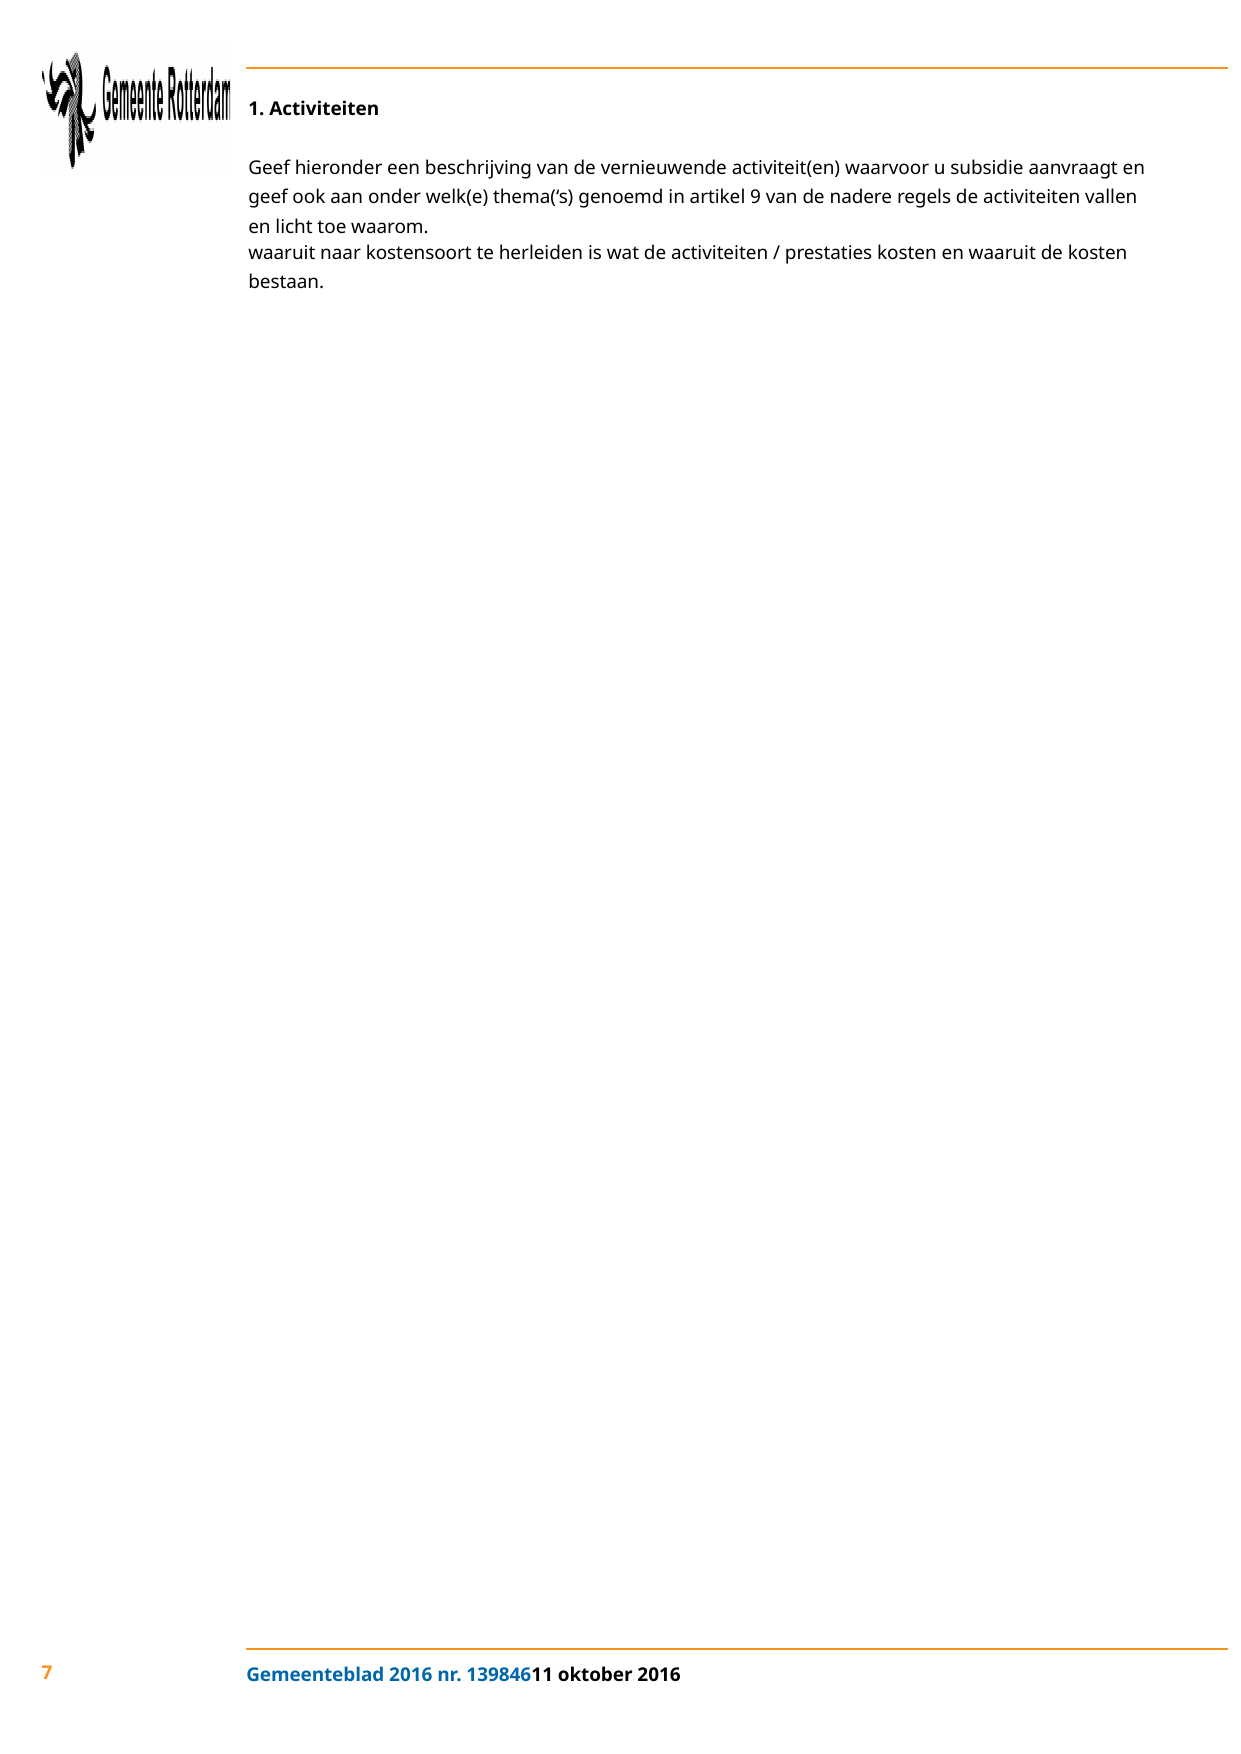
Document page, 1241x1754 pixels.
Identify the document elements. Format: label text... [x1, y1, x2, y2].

table_header 1. Activiteiten Geef hieronder een beschrijving van de vernieuwende activiteit(en) waarvoor u subsidie aanvraagt en geef ook aan onder welk(e) thema(‘s) genoemd in artikel 9 van de nadere regels de activiteiten vallen en licht toe waarom. [248, 95, 1152, 239]
picture [41, 47, 231, 172]
table_cell waaruit naar kostensoort te herleiden is wat de activiteiten / prestaties kosten en waaruit de kosten bestaan. [248, 239, 1152, 294]
